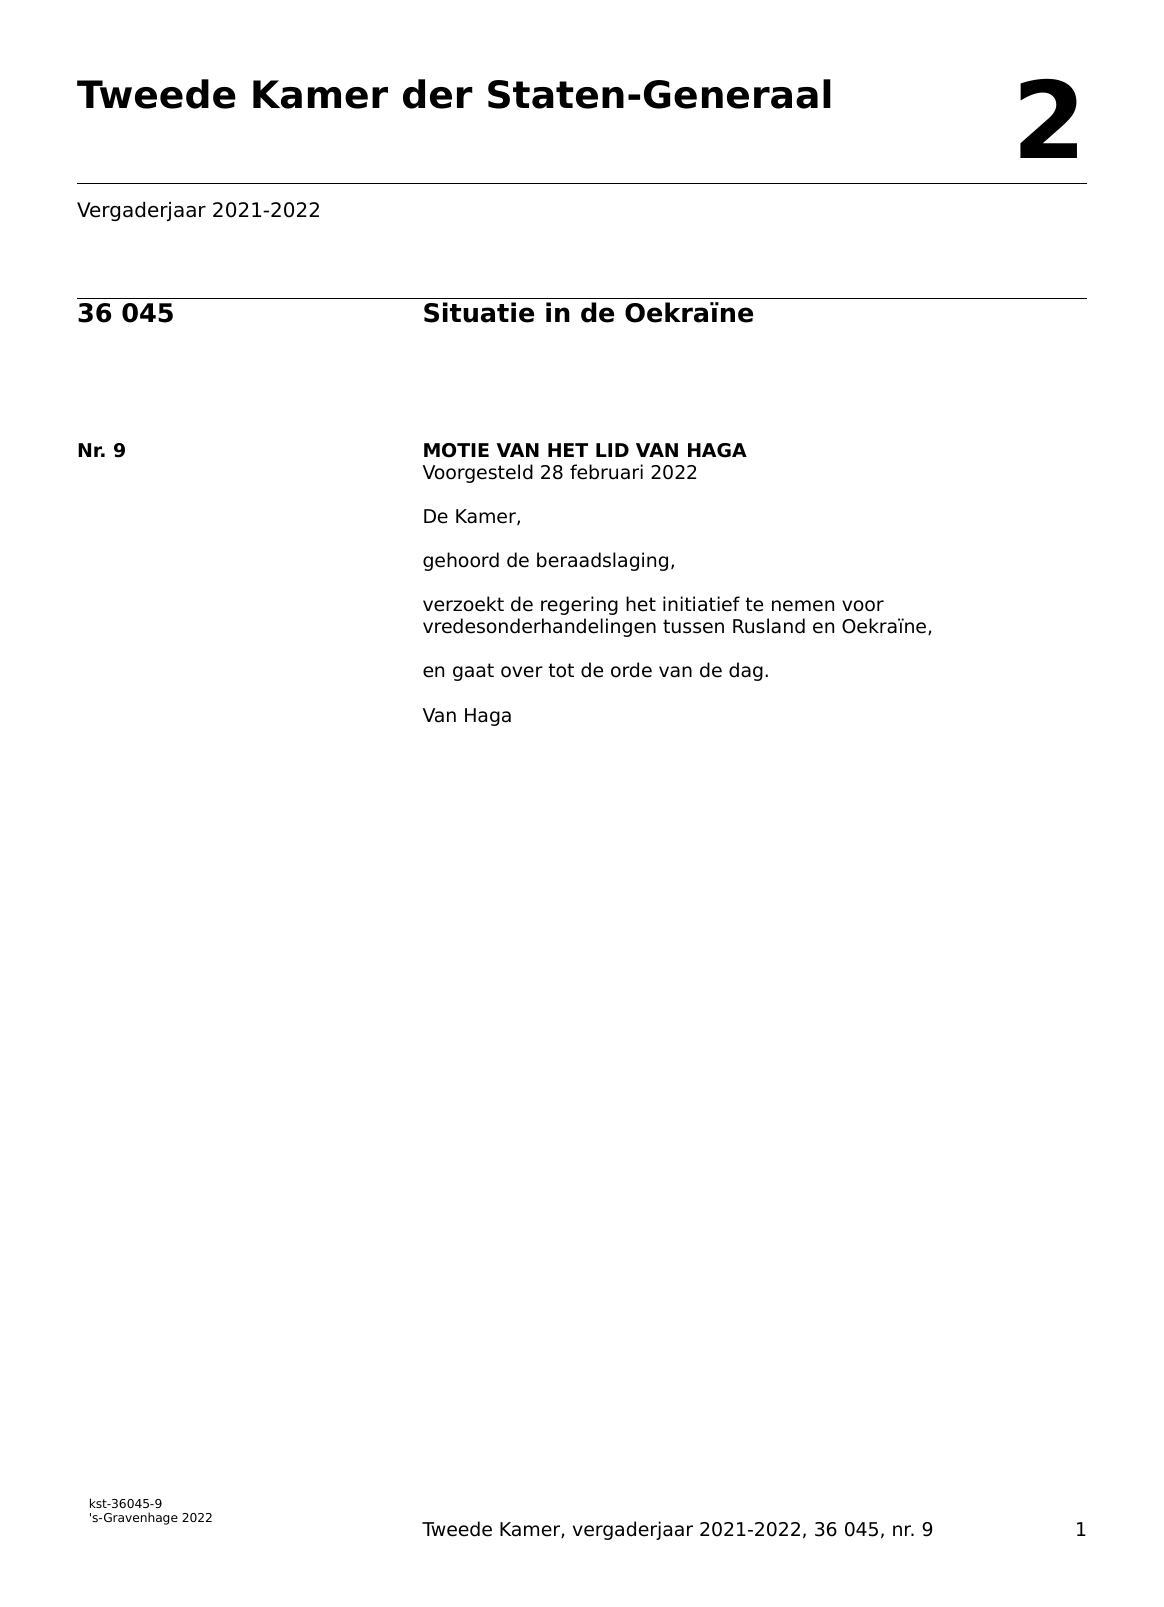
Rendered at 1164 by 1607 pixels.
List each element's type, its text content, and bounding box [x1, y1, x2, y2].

text kst-36045-9 [88, 1497, 323, 1511]
subtitle 36 045 Situatie in de Oekraïne [77, 299, 1087, 329]
table_cell Vergaderjaar 2021-2022 [77, 184, 1087, 298]
text gehoord de beraadslaging, [422, 550, 1087, 572]
text 's-Gravenhage 2022 [88, 1511, 323, 1525]
text Van Haga [422, 704, 1087, 726]
text Voorgesteld 28 februari 2022 [422, 462, 1087, 484]
table_header Tweede Kamer der Staten-Generaal [77, 59, 886, 183]
text De Kamer, [422, 506, 1087, 528]
text verzoekt de regering het initiatief te nemen voor vredesonderhandelingen tussen Rusland en Oekraïne, [422, 594, 1087, 638]
subtitle Nr. 9 MOTIE VAN HET LID VAN HAGA [77, 440, 1087, 462]
text en gaat over tot de orde van de dag. [422, 660, 1087, 682]
table_header 2 [886, 59, 1087, 183]
